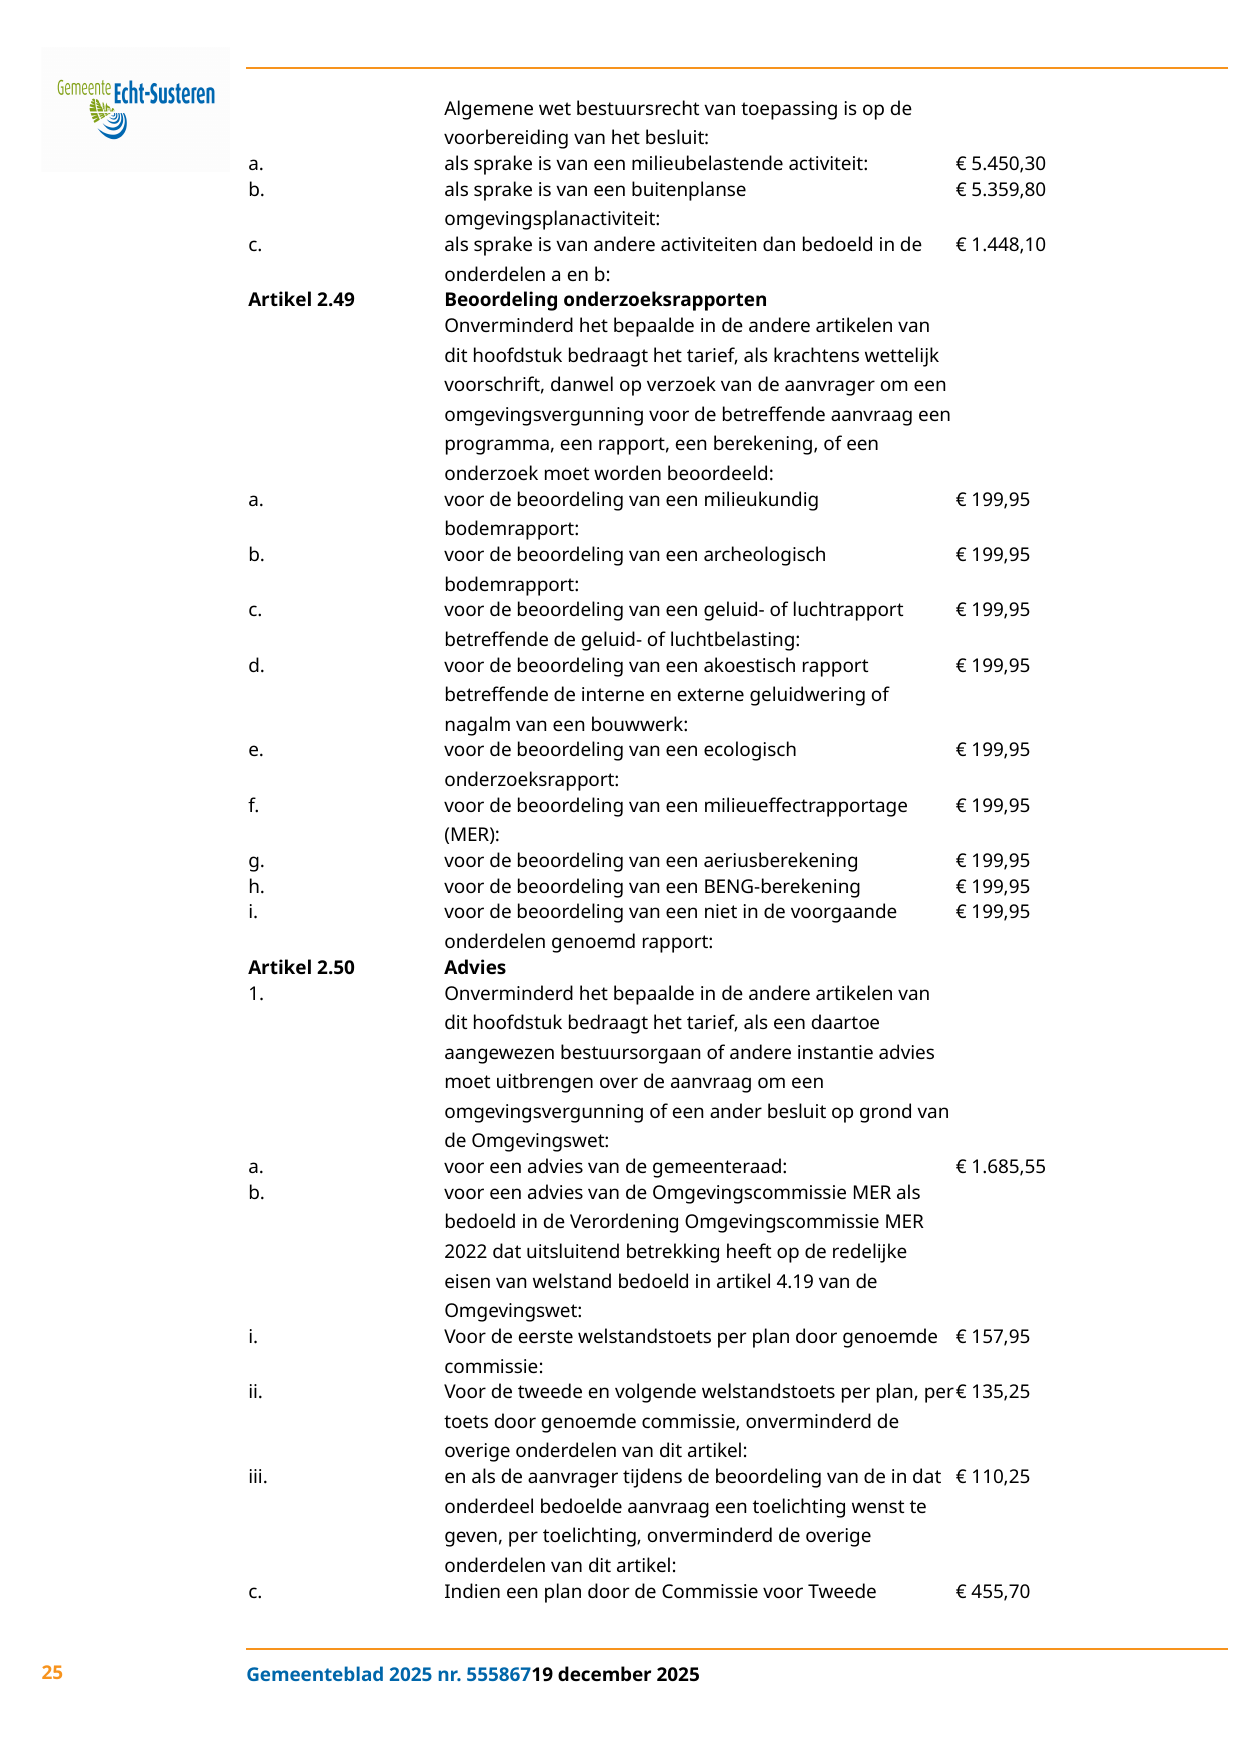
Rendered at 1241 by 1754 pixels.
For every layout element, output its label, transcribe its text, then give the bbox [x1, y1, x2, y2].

table_cell a. [248, 1154, 444, 1179]
table_cell voor de beoordeling van een milieukundig bodemrapport: [444, 486, 956, 541]
table_cell € 199,95 [956, 899, 1152, 954]
table_cell c. [248, 231, 444, 286]
table_cell € 110,25 [956, 1464, 1152, 1578]
table_cell voor de beoordeling van een aeriusberekening [444, 847, 956, 873]
table_cell € 199,95 [956, 792, 1152, 847]
table_cell Onverminderd het bepaalde in de andere artikelen van dit hoofdstuk bedraagt het tarief, als krachtens wettelijk voorschrift, danwel op verzoek van de aanvrager om een omgevingsvergunning voor de betreffende aanvraag een programma, een rapport, een berekening, of een onderzoek moet worden beoordeeld: [444, 312, 956, 486]
table_cell ii. [248, 1379, 444, 1463]
table_cell € 135,25 [956, 1379, 1152, 1463]
table_cell Algemene wet bestuursrecht van toepassing is op de voorbereiding van het besluit: [444, 95, 956, 150]
table_cell als sprake is van een buitenplanse omgevingsplanactiviteit: [444, 176, 956, 231]
table_cell voor de beoordeling van een geluid- of luchtrapport betreffende de geluid- of luchtbelasting: [444, 596, 956, 652]
table_cell [956, 1179, 1152, 1323]
table_cell d. [248, 652, 444, 737]
table_cell € 199,95 [956, 652, 1152, 737]
table_cell i. [248, 899, 444, 954]
table_cell € 157,95 [956, 1323, 1152, 1378]
picture [41, 47, 231, 172]
table_cell a. [248, 150, 444, 176]
table_cell € 199,95 [956, 541, 1152, 596]
table_cell € 1.448,10 [956, 231, 1152, 286]
table_cell € 5.450,30 [956, 150, 1152, 176]
table_cell als sprake is van een milieubelastende activiteit: [444, 150, 956, 176]
table_cell [956, 286, 1152, 312]
table_cell € 455,70 [956, 1578, 1152, 1604]
table_cell € 5.359,80 [956, 176, 1152, 231]
table_cell Advies [444, 954, 956, 980]
table_cell c. [248, 1578, 444, 1604]
table_cell € 199,95 [956, 737, 1152, 792]
table_cell voor de beoordeling van een niet in de voorgaande onderdelen genoemd rapport: [444, 899, 956, 954]
table_cell i. [248, 1323, 444, 1378]
table_cell € 1.685,55 [956, 1154, 1152, 1179]
table_cell [248, 312, 444, 486]
table_cell e. [248, 737, 444, 792]
table_cell € 199,95 [956, 873, 1152, 899]
table_cell b. [248, 541, 444, 596]
table_cell h. [248, 873, 444, 899]
table_cell voor een advies van de Omgevingscommissie MER als bedoeld in de Verordening Omgevingscommissie MER 2022 dat uitsluitend betrekking heeft op de redelijke eisen van welstand bedoeld in artikel 4.19 van de Omgevingswet: [444, 1179, 956, 1323]
table_cell b. [248, 1179, 444, 1323]
table_cell € 199,95 [956, 486, 1152, 541]
table_cell [956, 95, 1152, 150]
table_cell voor de beoordeling van een ecologisch onderzoeksrapport: [444, 737, 956, 792]
table_cell en als de aanvrager tijdens de beoordeling van de in dat onderdeel bedoelde aanvraag een toelichting wenst te geven, per toelichting, onverminderd de overige onderdelen van dit artikel: [444, 1464, 956, 1578]
table_cell Indien een plan door de Commissie voor Tweede [444, 1578, 956, 1604]
table_cell Artikel 2.49 [248, 286, 444, 312]
table_cell Voor de eerste welstandstoets per plan door genoemde commissie: [444, 1323, 956, 1378]
table_cell voor de beoordeling van een milieueffectrapportage (MER): [444, 792, 956, 847]
table_cell [248, 95, 444, 150]
table_cell voor de beoordeling van een akoestisch rapport betreffende de interne en externe geluidwering of nagalm van een bouwwerk: [444, 652, 956, 737]
table_cell c. [248, 596, 444, 652]
table_cell 1. [248, 980, 444, 1153]
table_cell b. [248, 176, 444, 231]
table_cell Artikel 2.50 [248, 954, 444, 980]
table_cell als sprake is van andere activiteiten dan bedoeld in de onderdelen a en b: [444, 231, 956, 286]
table_cell [956, 980, 1152, 1153]
table_cell [956, 954, 1152, 980]
table_cell € 199,95 [956, 596, 1152, 652]
table_cell g. [248, 847, 444, 873]
table_cell a. [248, 486, 444, 541]
table_cell Onverminderd het bepaalde in de andere artikelen van dit hoofdstuk bedraagt het tarief, als een daartoe aangewezen bestuursorgaan of andere instantie advies moet uitbrengen over de aanvraag om een omgevingsvergunning of een ander besluit op grond van de Omgevingswet: [444, 980, 956, 1153]
table_cell voor een advies van de gemeenteraad: [444, 1154, 956, 1179]
table_cell € 199,95 [956, 847, 1152, 873]
table_cell Beoordeling onderzoeksrapporten [444, 286, 956, 312]
table_cell voor de beoordeling van een BENG-berekening [444, 873, 956, 899]
table_cell voor de beoordeling van een archeologisch bodemrapport: [444, 541, 956, 596]
table_cell iii. [248, 1464, 444, 1578]
table_cell f. [248, 792, 444, 847]
table_cell Voor de tweede en volgende welstandstoets per plan, per toets door genoemde commissie, onverminderd de overige onderdelen van dit artikel: [444, 1379, 956, 1463]
table_cell [956, 312, 1152, 486]
